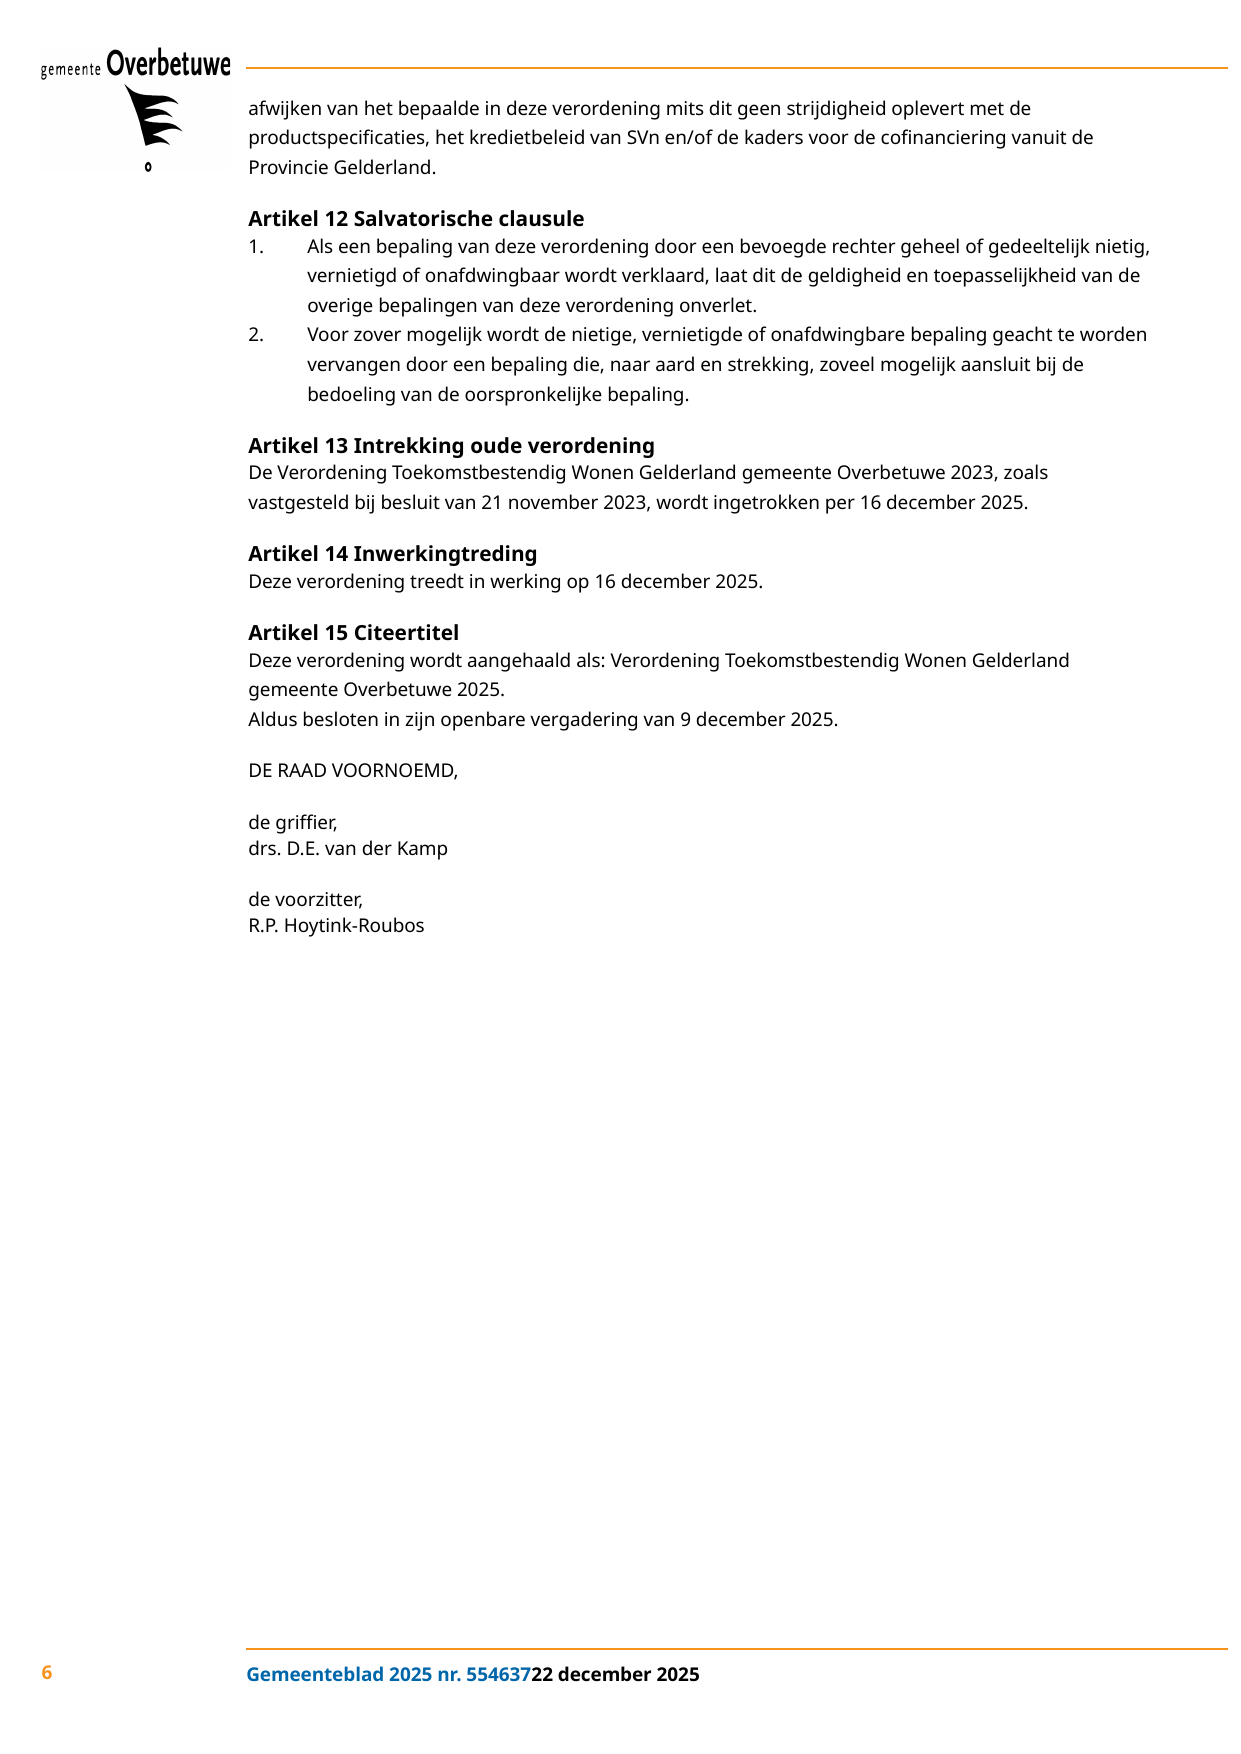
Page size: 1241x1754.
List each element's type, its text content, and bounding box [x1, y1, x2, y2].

text afwijken van het bepaalde in deze verordening mits dit geen strijdigheid oplevert met de productspecificaties, het kredietbeleid van SVn en/of de kaders voor de cofinanciering vanuit de Provincie Gelderland. [248, 95, 1152, 180]
text Artikel 13 Intrekking oude verordening [248, 431, 1152, 459]
list Voor zover mogelijk wordt de nietige, vernietigde of onafdwingbare bepaling geacht te worden vervangen door een bepaling die, naar aard en strekking, zoveel mogelijk aansluit bij de bedoeling van de oorspronkelijke bepaling. [248, 322, 1152, 406]
picture [41, 47, 231, 172]
text De Verordening Toekomstbestendig Wonen Gelderland gemeente Overbetuwe 2023, zoals vastgesteld bij besluit van 21 november 2023, wordt ingetrokken per 16 december 2025. [248, 459, 1152, 515]
text Artikel 14 Inwerkingtreding [248, 539, 1152, 568]
text R.P. Hoytink-Roubos [248, 912, 1152, 938]
text Artikel 12 Salvatorische clausule [248, 204, 1152, 233]
text Deze verordening wordt aangehaald als: Verordening Toekomstbestendig Wonen Gelderland gemeente Overbetuwe 2025. [248, 647, 1152, 702]
text Artikel 15 Citeertitel [248, 618, 1152, 647]
list Als een bepaling van deze verordening door een bevoegde rechter geheel of gedeeltelijk nietig, vernietigd of onafdwingbaar wordt verklaard, laat dit de geldigheid en toepasselijkheid van de overige bepalingen van deze verordening onverlet. [248, 233, 1152, 318]
text de voorzitter, [248, 886, 1152, 912]
text drs. D.E. van der Kamp [248, 835, 1152, 860]
text de griffier, [248, 809, 1152, 835]
text Aldus besloten in zijn openbare vergadering van 9 december 2025. [248, 706, 1152, 732]
text DE RAAD VOORNOEMD, [248, 757, 1152, 783]
text Deze verordening treedt in werking op 16 december 2025. [248, 568, 1152, 594]
